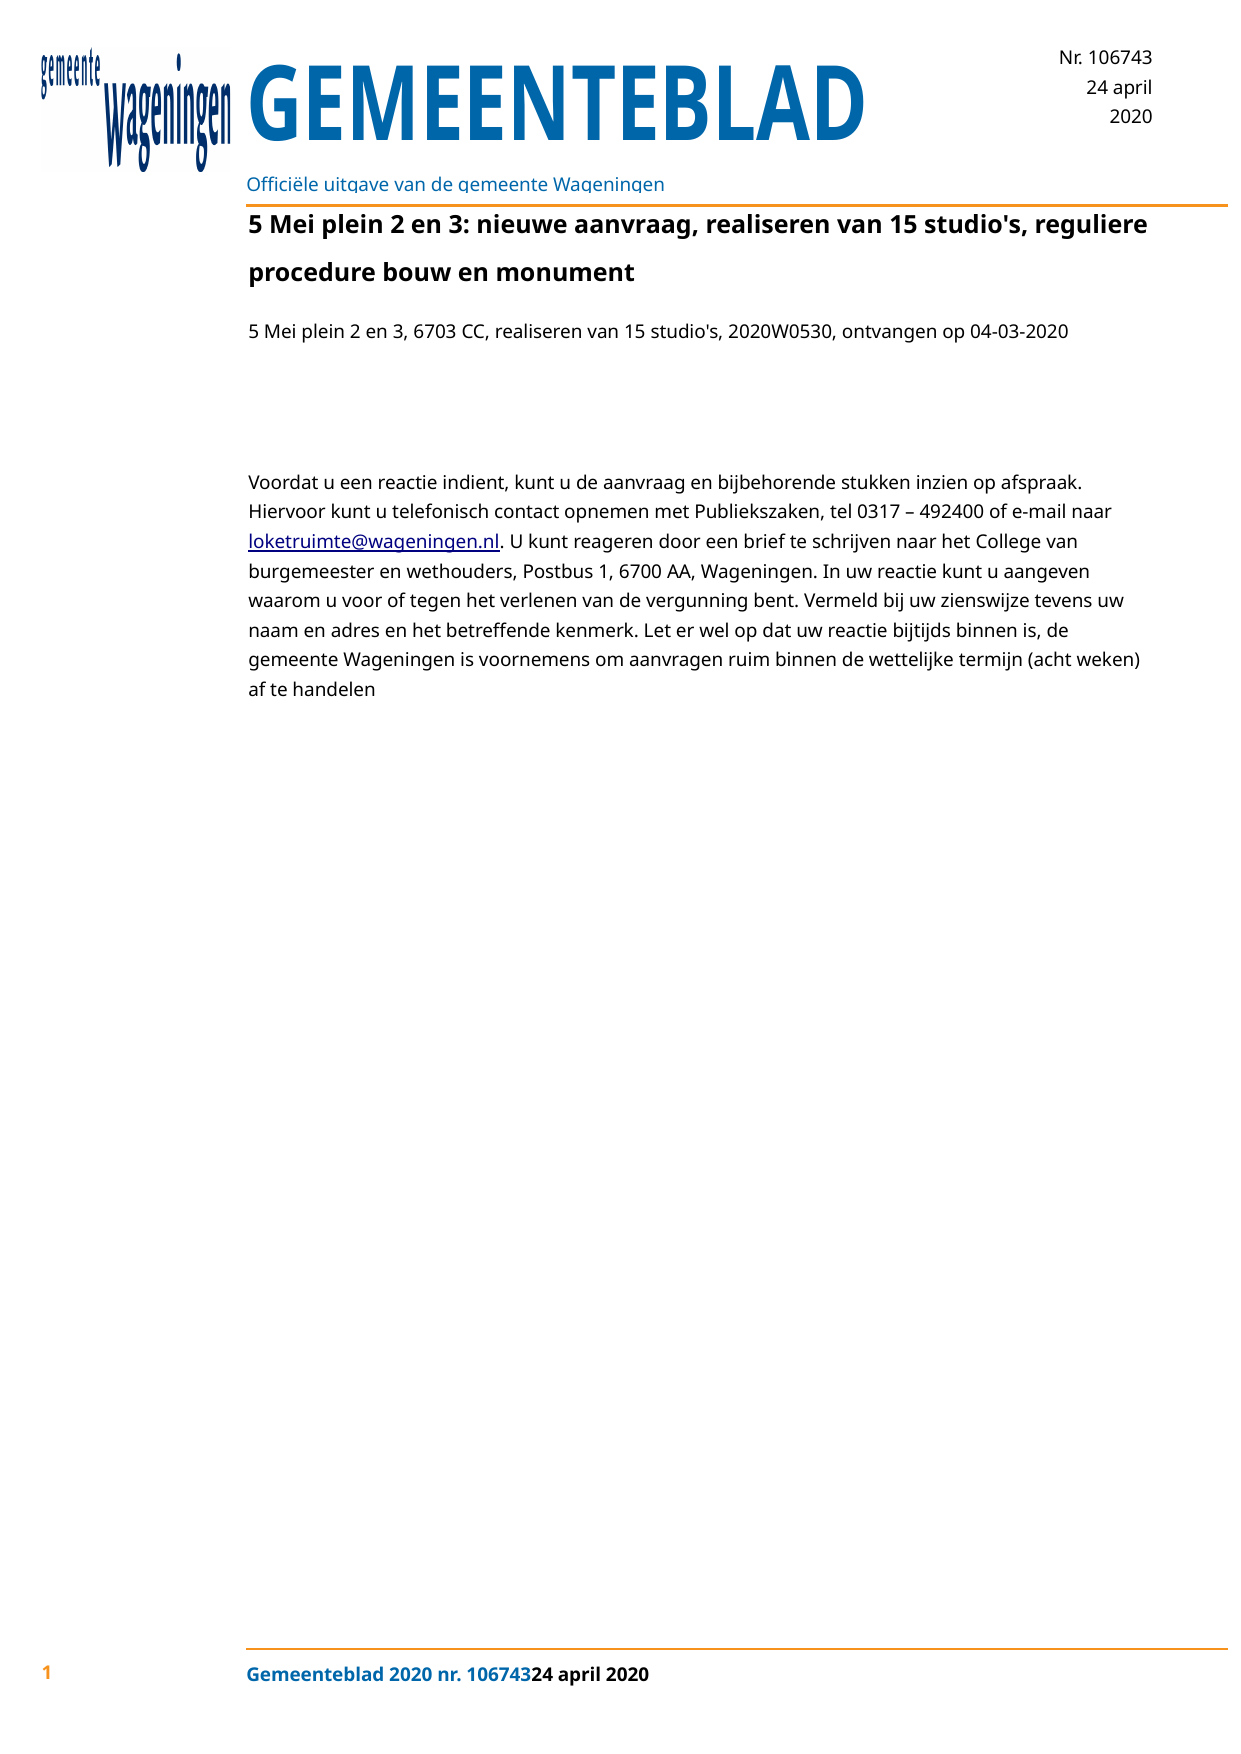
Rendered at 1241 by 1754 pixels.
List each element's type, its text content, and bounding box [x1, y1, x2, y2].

text Voordat u een reactie indient, kunt u de aanvraag en bijbehorende stukken inzien op afspraak. Hiervoor kunt u telefonisch contact opnemen met Publiekszaken, tel 0317 – 492400 of e-mail naar loketruimte@wageningen.nl. U kunt reageren door een brief te schrijven naar het College van burgemeester en wethouders, Postbus 1, 6700 AA, Wageningen. In uw reactie kunt u aangeven waarom u voor of tegen het verlenen van de vergunning bent. Vermeld bij uw zienswijze tevens uw naam en adres en het betreffende kenmerk. Let er wel op dat uw reactie bijtijds binnen is, de gemeente Wageningen is voornemens om aanvragen ruim binnen de wettelijke termijn (acht weken) af te handelen [248, 469, 1152, 702]
text 5 Mei plein 2 en 3: nieuwe aanvraag, realiseren van 15 studio's, reguliere procedure bouw en monument [248, 207, 1152, 288]
picture [41, 47, 231, 172]
text 5 Mei plein 2 en 3, 6703 CC, realiseren van 15 studio's, 2020W0530, ontvangen op 04-03-2020 [248, 318, 1152, 344]
